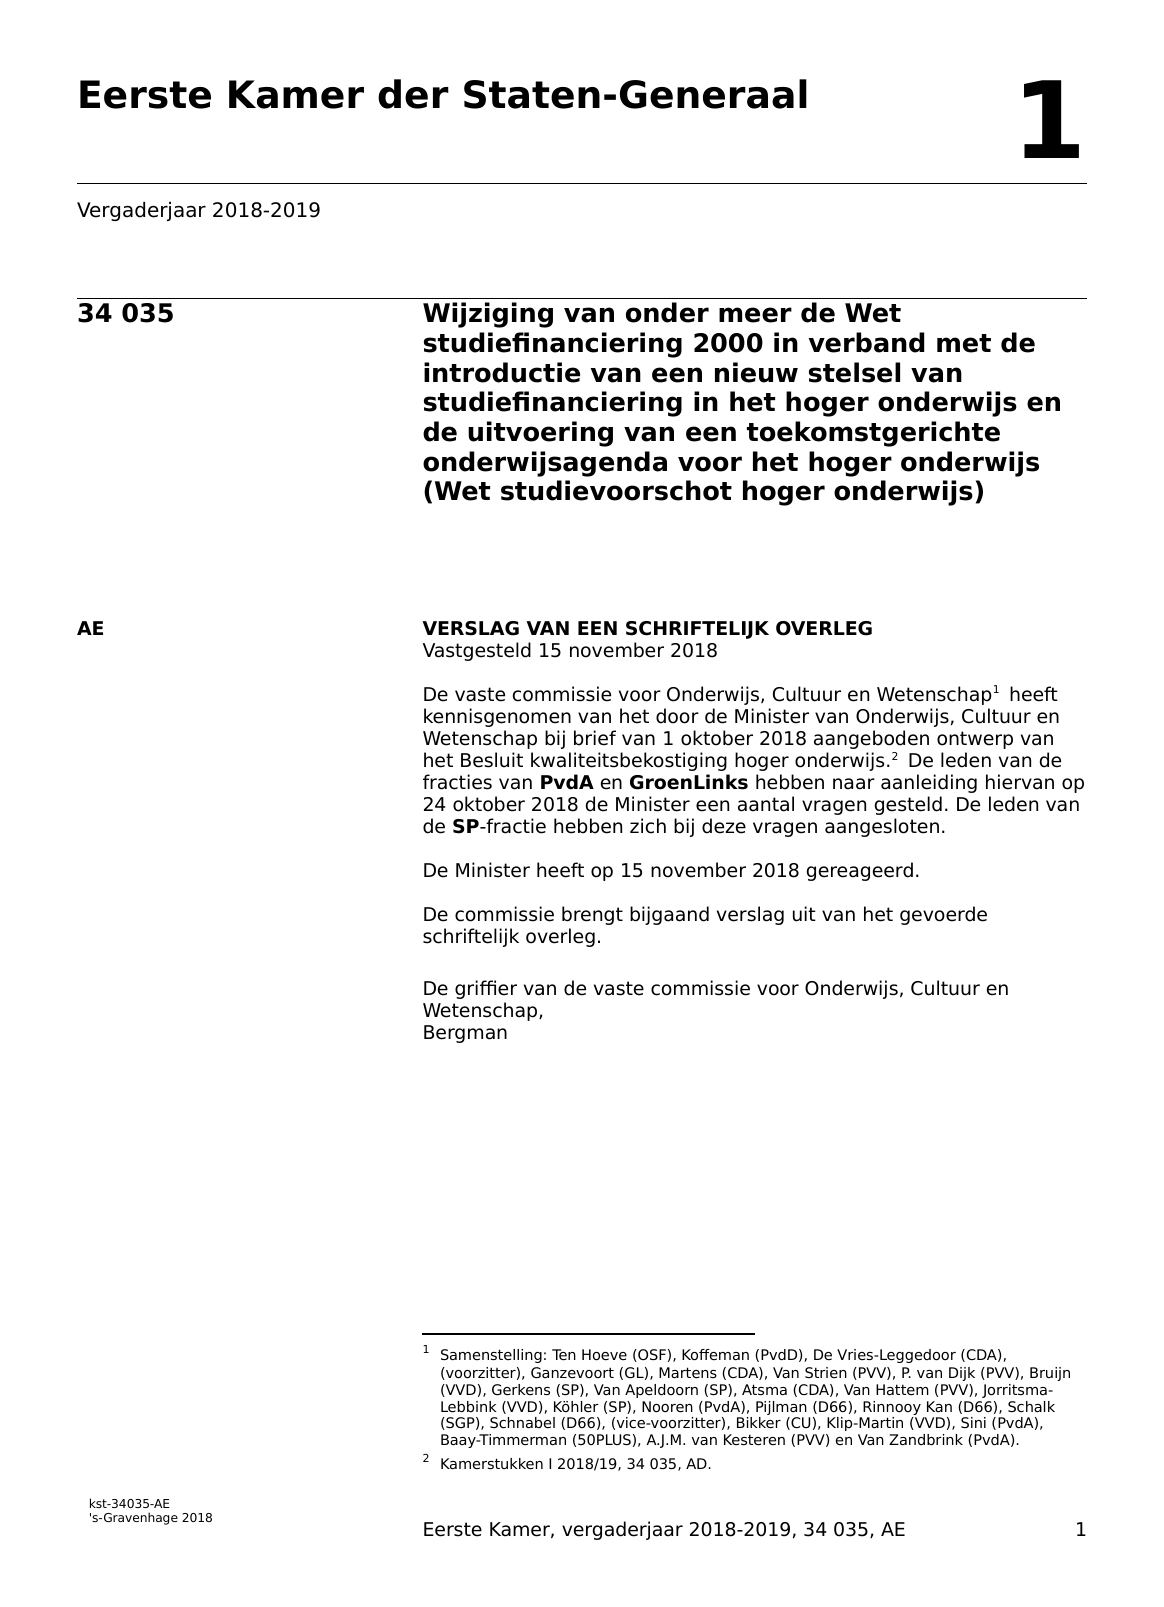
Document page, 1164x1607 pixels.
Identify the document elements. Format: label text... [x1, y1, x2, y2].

text Kamerstukken I 2018/19, 34 035, AD. [422, 1452, 1087, 1474]
subtitle AE VERSLAG VAN EEN SCHRIFTELIJK OVERLEG [77, 618, 1087, 640]
text De commissie brengt bijgaand verslag uit van het gevoerde schriftelijk overleg. [422, 904, 1087, 948]
text Vastgesteld 15 november 2018 [422, 640, 1087, 662]
table_header 1 [886, 59, 1087, 183]
text De Minister heeft op 15 november 2018 gereageerd. [422, 860, 1087, 882]
text Samenstelling: Ten Hoeve (OSF), Koffeman (PvdD), De Vries-Leggedoor (CDA), (voorzitter), Ganzevoort (GL), Martens (CDA), Van Strien (PVV), P. van Dijk (PVV), Bruijn (VVD), Gerkens (SP), Van Apeldoorn (SP), Atsma (CDA), Van Hattem (PVV), Jorritsma-Lebbink (VVD), Köhler (SP), Nooren (PvdA), Pijlman (D66), Rinnooy Kan (D66), Schalk (SGP), Schnabel (D66), (vice-voorzitter), Bikker (CU), Klip-Martin (VVD), Sini (PvdA), Baay-Timmerman (50PLUS), A.J.M. van Kesteren (PVV) en Van Zandbrink (PvdA). [422, 1343, 1087, 1449]
text De griffier van de vaste commissie voor Onderwijs, Cultuur en Wetenschap, Bergman [422, 978, 1087, 1044]
text De vaste commissie voor Onderwijs, Cultuur en Wetenschap heeft kennisgenomen van het door de Minister van Onderwijs, Cultuur en Wetenschap bij brief van 1 oktober 2018 aangeboden ontwerp van het Besluit kwaliteitsbekostiging hoger onderwijs. De leden van de fracties van PvdA en GroenLinks hebben naar aanleiding hiervan op 24 oktober 2018 de Minister een aantal vragen gesteld. De leden van de SP-fractie hebben zich bij deze vragen aangesloten. [422, 684, 1087, 838]
text 's-Gravenhage 2018 [88, 1511, 323, 1525]
text kst-34035-AE [88, 1497, 323, 1511]
table_header Eerste Kamer der Staten-Generaal [77, 59, 886, 183]
subtitle 34 035 Wijziging van onder meer de Wet studiefinanciering 2000 in verband met de introductie van een nieuw stelsel van studiefinanciering in het hoger onderwijs en de uitvoering van een toekomstgerichte onderwijsagenda voor het hoger onderwijs (Wet studievoorschot hoger onderwijs) [77, 299, 1087, 507]
table_cell Vergaderjaar 2018-2019 [77, 184, 1087, 298]
